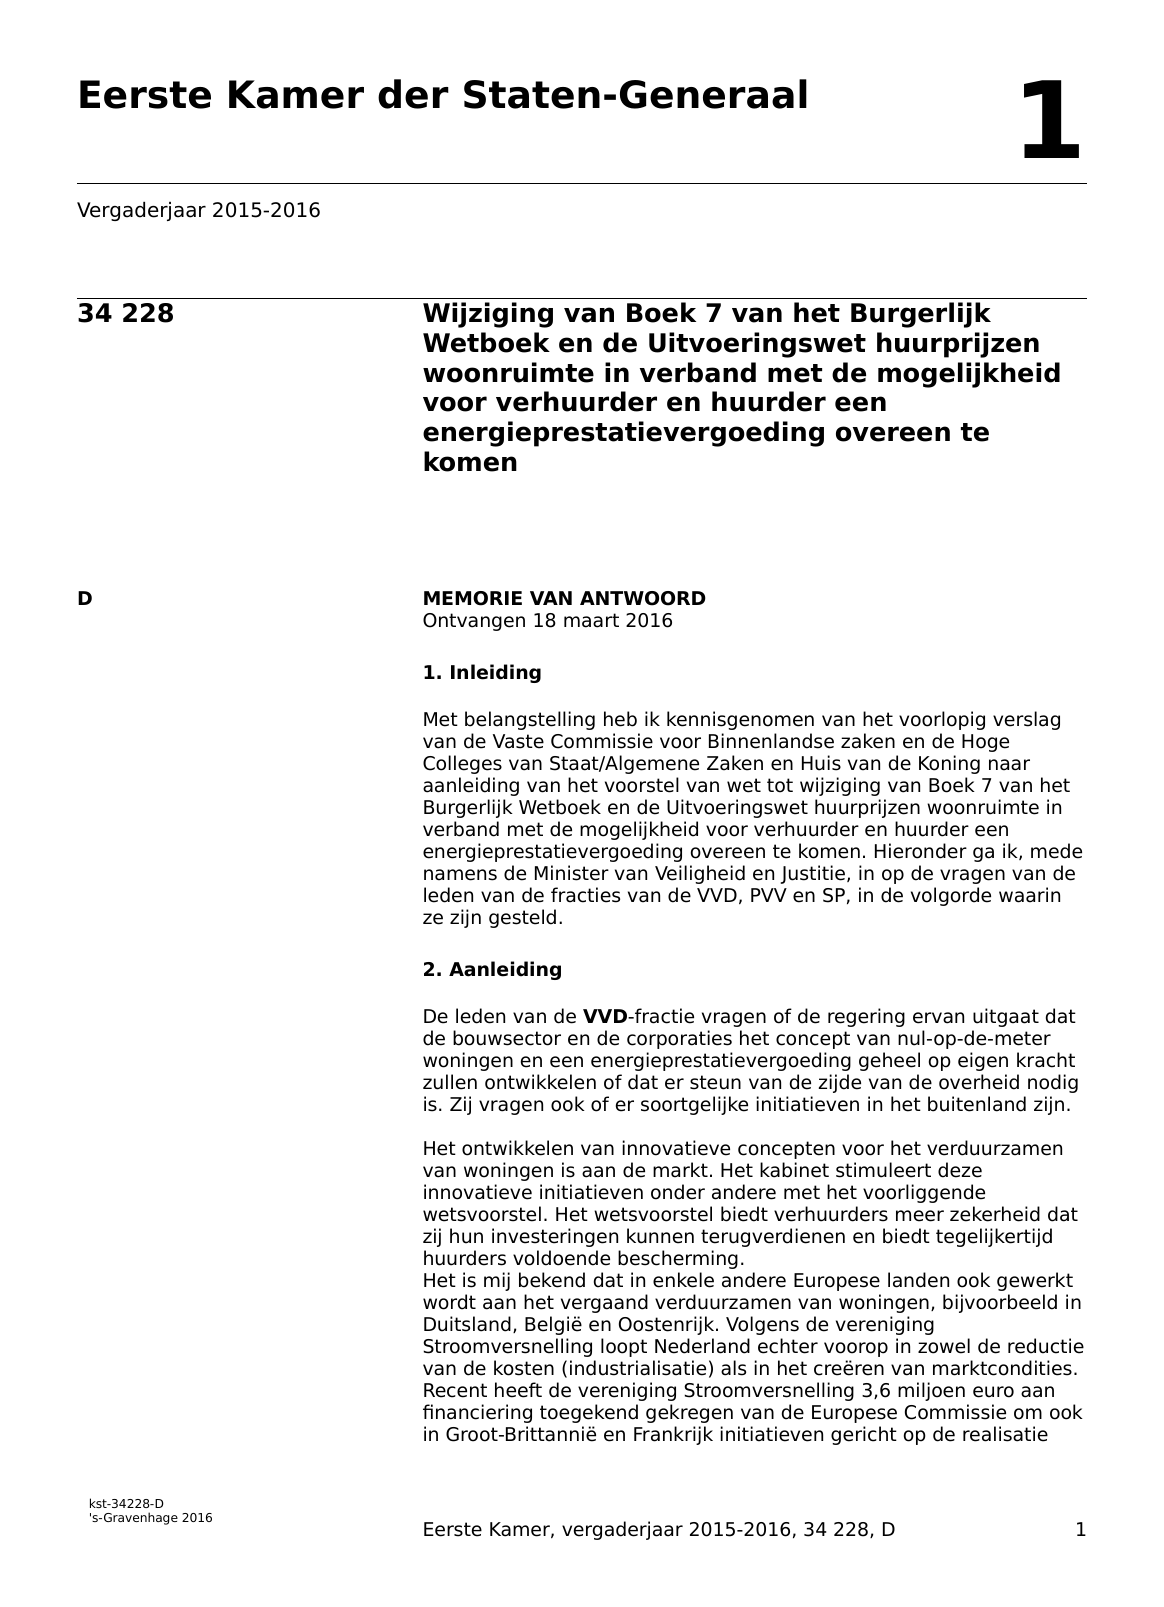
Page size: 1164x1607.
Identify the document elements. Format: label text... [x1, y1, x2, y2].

table_cell Vergaderjaar 2015-2016 [77, 184, 1087, 298]
text 's-Gravenhage 2016 [88, 1511, 323, 1525]
text kst-34228-D [88, 1497, 323, 1511]
subtitle D MEMORIE VAN ANTWOORD [77, 588, 1087, 610]
text Ontvangen 18 maart 2016 [422, 610, 1087, 632]
text Het is mij bekend dat in enkele andere Europese landen ook gewerkt wordt aan het vergaand verduurzamen van woningen, bijvoorbeeld in Duitsland, België en Oostenrijk. Volgens de vereniging Stroomversnelling loopt Nederland echter voorop in zowel de reductie van de kosten (industrialisatie) als in het creëren van marktcondities. Recent heeft de vereniging Stroomversnelling 3,6 miljoen euro aan financiering toegekend gekregen van de Europese Commissie om ook in Groot-Brittannië en Frankrijk initiatieven gericht op de realisatie [422, 1270, 1087, 1446]
text Het ontwikkelen van innovatieve concepten voor het verduurzamen van woningen is aan de markt. Het kabinet stimuleert deze innovatieve initiatieven onder andere met het voorliggende wetsvoorstel. Het wetsvoorstel biedt verhuurders meer zekerheid dat zij hun investeringen kunnen terugverdienen en biedt tegelijkertijd huurders voldoende bescherming. [422, 1138, 1087, 1270]
text Met belangstelling heb ik kennisgenomen van het voorlopig verslag van de Vaste Commissie voor Binnenlandse zaken en de Hoge Colleges van Staat/Algemene Zaken en Huis van de Koning naar aanleiding van het voorstel van wet tot wijziging van Boek 7 van het Burgerlijk Wetboek en de Uitvoeringswet huurprijzen woonruimte in verband met de mogelijkheid voor verhuurder en huurder een energieprestatievergoeding overeen te komen. Hieronder ga ik, mede namens de Minister van Veiligheid en Justitie, in op de vragen van de leden van de fracties van de VVD, PVV en SP, in de volgorde waarin ze zijn gesteld. [422, 709, 1087, 929]
subtitle 34 228 Wijziging van Boek 7 van het Burgerlijk Wetboek en de Uitvoeringswet huurprijzen woonruimte in verband met de mogelijkheid voor verhuurder en huurder een energieprestatievergoeding overeen te komen [77, 299, 1087, 477]
table_header 1 [886, 59, 1087, 183]
text De leden van de VVD-fractie vragen of de regering ervan uitgaat dat de bouwsector en de corporaties het concept van nul-op-de-meter woningen en een energieprestatievergoeding geheel op eigen kracht zullen ontwikkelen of dat er steun van de zijde van de overheid nodig is. Zij vragen ook of er soortgelijke initiatieven in het buitenland zijn. [422, 1006, 1087, 1116]
subtitle 1. Inleiding [422, 662, 1087, 684]
table_header Eerste Kamer der Staten-Generaal [77, 59, 886, 183]
subtitle 2. Aanleiding [422, 959, 1087, 981]
